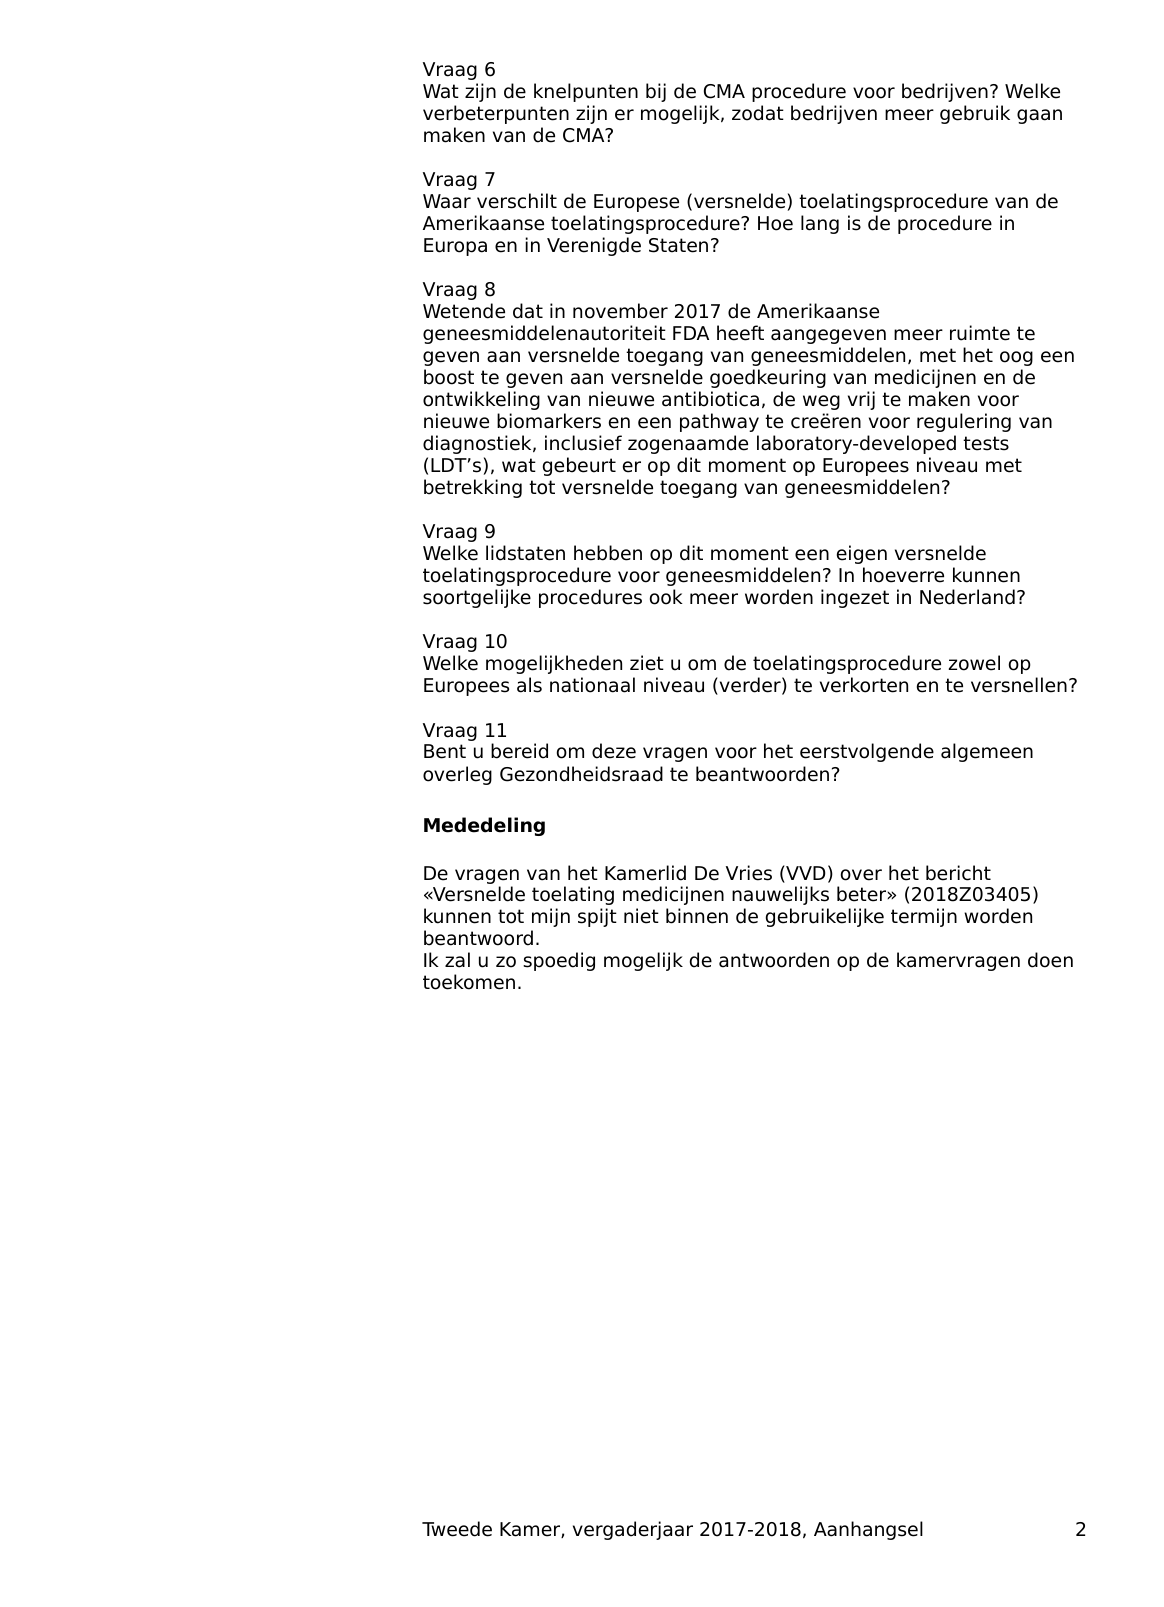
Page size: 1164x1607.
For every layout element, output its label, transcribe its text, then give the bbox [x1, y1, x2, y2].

text Vraag 7 [422, 169, 1087, 191]
text Wetende dat in november 2017 de Amerikaanse geneesmiddelenautoriteit FDA heeft aangegeven meer ruimte te geven aan versnelde toegang van geneesmiddelen, met het oog een boost te geven aan versnelde goedkeuring van medicijnen en de ontwikkeling van nieuwe antibiotica, de weg vrij te maken voor nieuwe biomarkers en een pathway te creëren voor regulering van diagnostiek, inclusief zogenaamde laboratory-developed tests (LDT’s), wat gebeurt er op dit moment op Europees niveau met betrekking tot versnelde toegang van geneesmiddelen? [422, 301, 1087, 499]
text Wat zijn de knelpunten bij de CMA procedure voor bedrijven? Welke verbeterpunten zijn er mogelijk, zodat bedrijven meer gebruik gaan maken van de CMA? [422, 81, 1087, 147]
text Waar verschilt de Europese (versnelde) toelatingsprocedure van de Amerikaanse toelatingsprocedure? Hoe lang is de procedure in Europa en in Verenigde Staten? [422, 191, 1087, 257]
text Ik zal u zo spoedig mogelijk de antwoorden op de kamervragen doen toekomen. [422, 950, 1087, 994]
text Vraag 11 [422, 719, 1087, 741]
text Vraag 8 [422, 279, 1087, 301]
subtitle Mededeling [422, 815, 1087, 837]
text Vraag 6 [422, 59, 1087, 81]
text Welke mogelijkheden ziet u om de toelatingsprocedure zowel op Europees als nationaal niveau (verder) te verkorten en te versnellen? [422, 653, 1087, 697]
text Welke lidstaten hebben op dit moment een eigen versnelde toelatingsprocedure voor geneesmiddelen? In hoeverre kunnen soortgelijke procedures ook meer worden ingezet in Nederland? [422, 543, 1087, 609]
text Bent u bereid om deze vragen voor het eerstvolgende algemeen overleg Gezondheidsraad te beantwoorden? [422, 741, 1087, 785]
text Vraag 10 [422, 631, 1087, 653]
text De vragen van het Kamerlid De Vries (VVD) over het bericht «Versnelde toelating medicijnen nauwelijks beter» (2018Z03405) kunnen tot mijn spijt niet binnen de gebruikelijke termijn worden beantwoord. [422, 862, 1087, 950]
text Vraag 9 [422, 521, 1087, 543]
